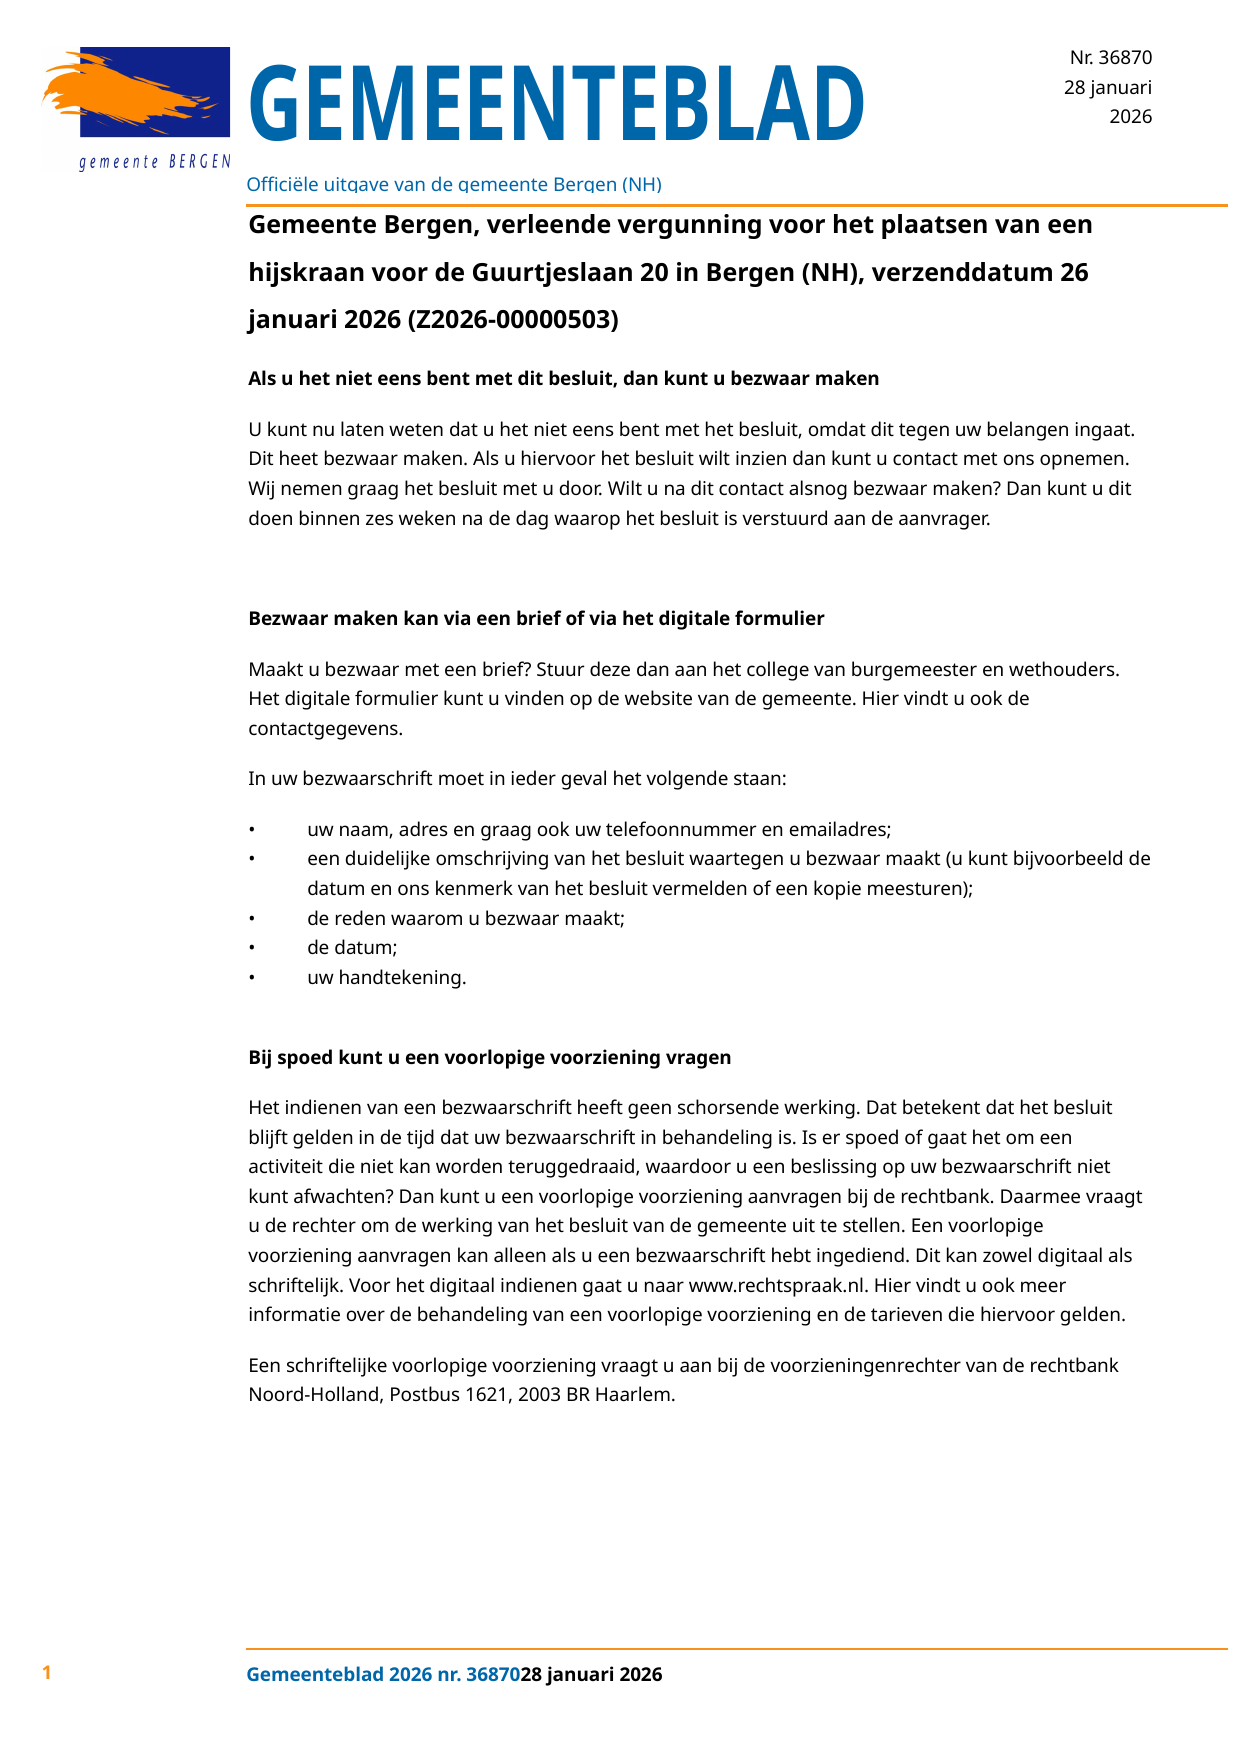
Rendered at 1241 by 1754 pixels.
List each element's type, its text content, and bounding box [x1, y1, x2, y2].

text Een schriftelijke voorlopige voorziening vraagt u aan bij de voorzieningenrechter van de rechtbank Noord-Holland, Postbus 1621, 2003 BR Haarlem. [248, 1352, 1152, 1407]
list uw handtekening. [248, 964, 1152, 989]
text Maakt u bezwaar met een brief? Stuur deze dan aan het college van burgemeester en wethouders. Het digitale formulier kunt u vinden op de website van de gemeente. Hier vindt u ook de contactgegevens. [248, 656, 1152, 741]
text U kunt nu laten weten dat u het niet eens bent met het besluit, omdat dit tegen uw belangen ingaat. Dit heet bezwaar maken. Als u hiervoor het besluit wilt inzien dan kunt u contact met ons opnemen. Wij nemen graag het besluit met u door. Wilt u na dit contact alsnog bezwaar maken? Dan kunt u dit doen binnen zes weken na de dag waarop het besluit is verstuurd aan de aanvrager. [248, 416, 1152, 530]
list uw naam, adres en graag ook uw telefoonnummer en emailadres; [248, 816, 1152, 842]
text Bezwaar maken kan via een brief of via het digitale formulier [248, 606, 1152, 631]
text Als u het niet eens bent met dit besluit, dan kunt u bezwaar maken [248, 366, 1152, 391]
text In uw bezwaarschrift moet in ieder geval het volgende staan: [248, 766, 1152, 791]
text Bij spoed kunt u een voorlopige voorziening vragen [248, 1044, 1152, 1069]
list de reden waarom u bezwaar maakt; [248, 905, 1152, 930]
text Gemeente Bergen, verleende vergunning voor het plaatsen van een hijskraan voor de Guurtjeslaan 20 in Bergen (NH), verzenddatum 26 januari 2026 (Z2026-00000503) [248, 207, 1152, 336]
picture [41, 47, 231, 172]
text Het indienen van een bezwaarschrift heeft geen schorsende werking. Dat betekent dat het besluit blijft gelden in de tijd dat uw bezwaarschrift in behandeling is. Is er spoed of gaat het om een activiteit die niet kan worden teruggedraaid, waardoor u een beslissing op uw bezwaarschrift niet kunt afwachten? Dan kunt u een voorlopige voorziening aanvragen bij de rechtbank. Daarmee vraagt u de rechter om de werking van het besluit van de gemeente uit te stellen. Een voorlopige voorziening aanvragen kan alleen als u een bezwaarschrift hebt ingediend. Dit kan zowel digitaal als schriftelijk. Voor het digitaal indienen gaat u naar www.rechtspraak.nl. Hier vindt u ook meer informatie over de behandeling van een voorlopige voorziening en de tarieven die hiervoor gelden. [248, 1094, 1152, 1327]
list de datum; [248, 934, 1152, 960]
list een duidelijke omschrijving van het besluit waartegen u bezwaar maakt (u kunt bijvoorbeeld de datum en ons kenmerk van het besluit vermelden of een kopie meesturen); [248, 846, 1152, 901]
